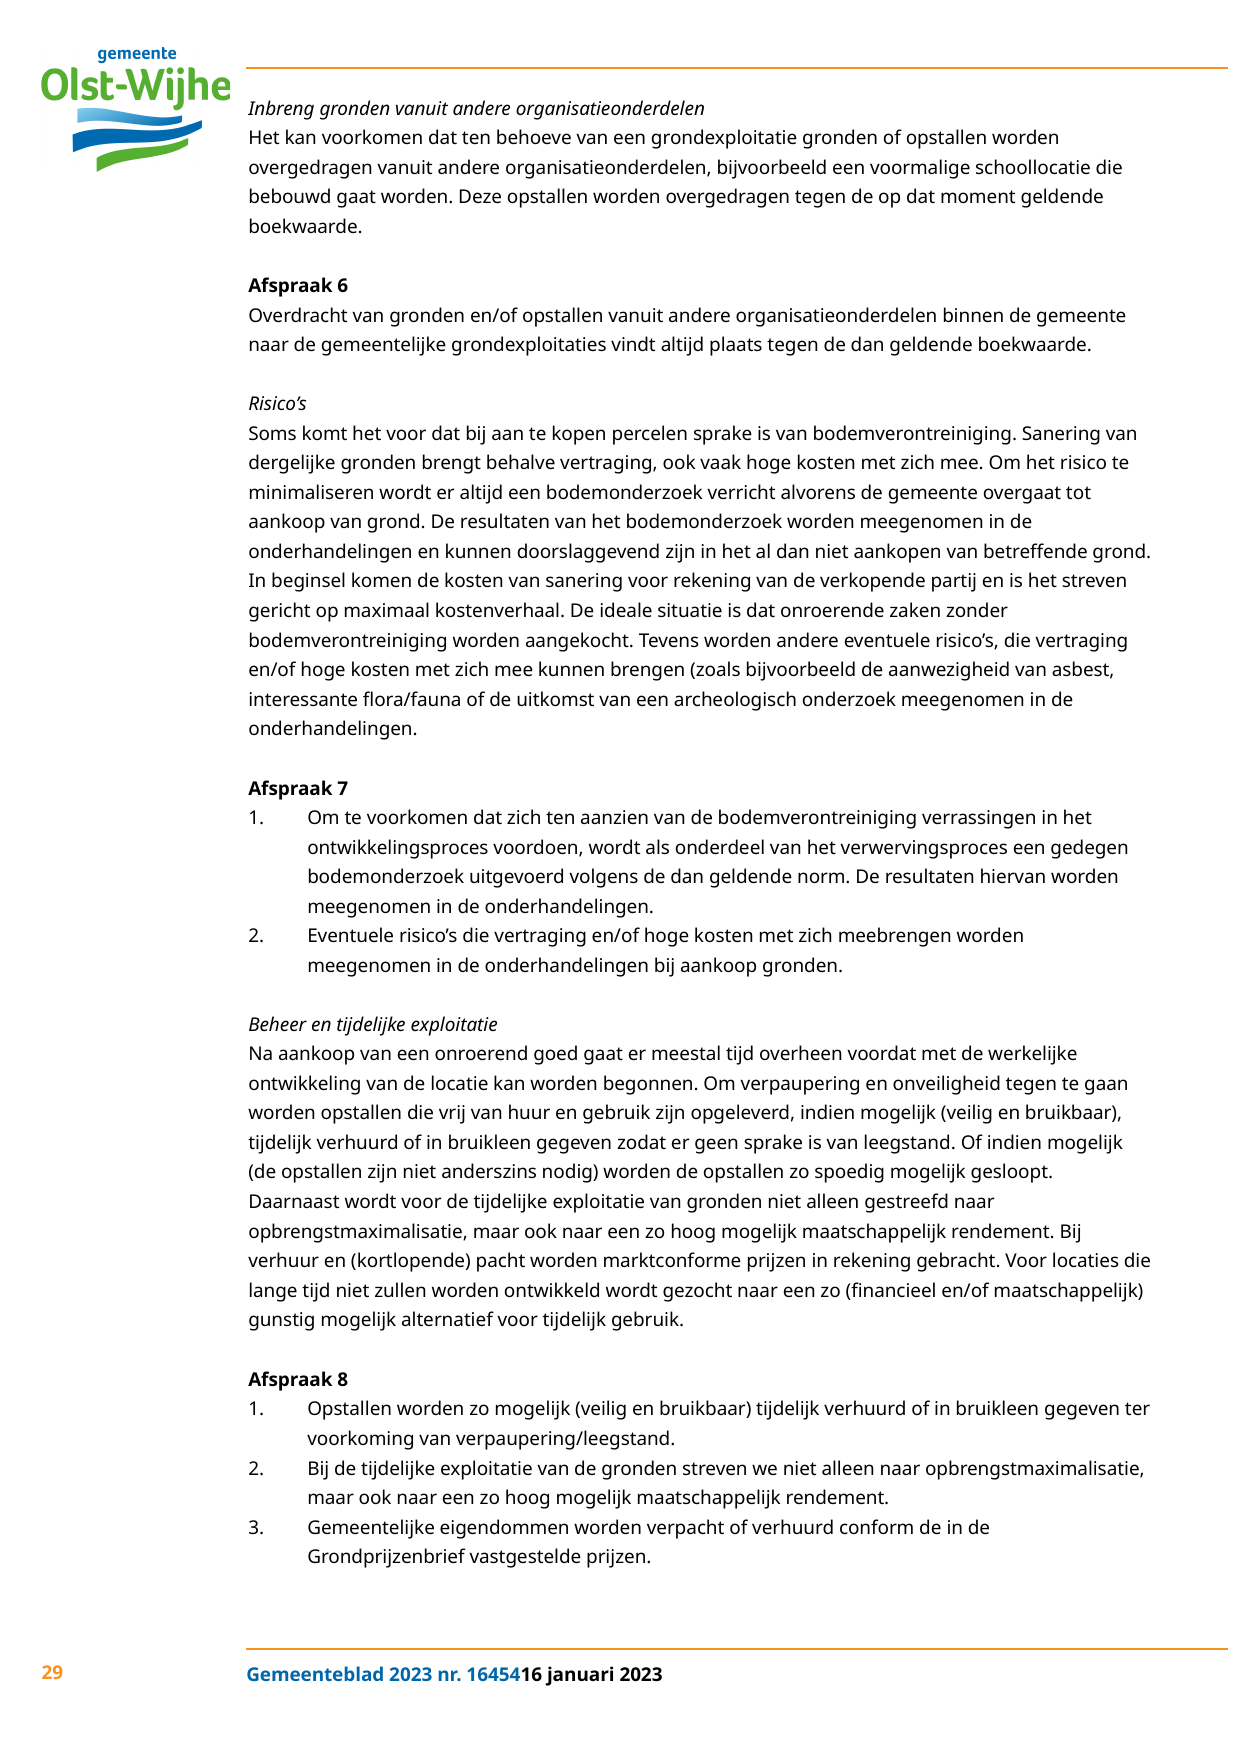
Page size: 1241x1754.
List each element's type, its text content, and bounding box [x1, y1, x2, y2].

text Afspraak 7 [248, 775, 1152, 800]
text Na aankoop van een onroerend goed gaat er meestal tijd overheen voordat met de werkelijke ontwikkeling van de locatie kan worden begonnen. Om verpaupering en onveiligheid tegen te gaan worden opstallen die vrij van huur en gebruik zijn opgeleverd, indien mogelijk (veilig en bruikbaar), tijdelijk verhuurd of in bruikleen gegeven zodat er geen sprake is van leegstand. Of indien mogelijk (de opstallen zijn niet anderszins nodig) worden de opstallen zo spoedig mogelijk gesloopt. [248, 1040, 1152, 1184]
text Inbreng gronden vanuit andere organisatieonderdelen [248, 95, 1152, 121]
text Risico’s [248, 390, 1152, 416]
text Afspraak 8 [248, 1366, 1152, 1392]
text Afspraak 6 [248, 272, 1152, 298]
table_header Overdracht van gronden en/of opstallen vanuit andere organisatieonderdelen binnen de gemeente naar de gemeentelijke grondexploitaties vindt altijd plaats tegen de dan geldende boekwaarde. [248, 302, 1152, 357]
table_header Opstallen worden zo mogelijk (veilig en bruikbaar) tijdelijk verhuurd of in bruikleen gegeven ter voorkoming van verpaupering/leegstand. Bij de tijdelijke exploitatie van de gronden streven we niet alleen naar opbrengstmaximalisatie, maar ook naar een zo hoog mogelijk maatschappelijk rendement. Gemeentelijke eigendommen worden verpacht of verhuurd conform de in de Grondprijzenbrief vastgestelde prijzen. [248, 1396, 1152, 1569]
text Het kan voorkomen dat ten behoeve van een grondexploitatie gronden of opstallen worden overgedragen vanuit andere organisatieonderdelen, bijvoorbeeld een voormalige schoollocatie die bebouwd gaat worden. Deze opstallen worden overgedragen tegen de op dat moment geldende boekwaarde. [248, 124, 1152, 239]
text Soms komt het voor dat bij aan te kopen percelen sprake is van bodemverontreiniging. Sanering van dergelijke gronden brengt behalve vertraging, ook vaak hoge kosten met zich mee. Om het risico te minimaliseren wordt er altijd een bodemonderzoek verricht alvorens de gemeente overgaat tot aankoop van grond. De resultaten van het bodemonderzoek worden meegenomen in de onderhandelingen en kunnen doorslaggevend zijn in het al dan niet aankopen van betreffende grond. In beginsel komen de kosten van sanering voor rekening van de verkopende partij en is het streven gericht op maximaal kostenverhaal. De ideale situatie is dat onroerende zaken zonder bodemverontreiniging worden aangekocht. Tevens worden andere eventuele risico’s, die vertraging en/of hoge kosten met zich mee kunnen brengen (zoals bijvoorbeeld de aanwezigheid van asbest, interessante flora/fauna of de uitkomst van een archeologisch onderzoek meegenomen in de onderhandelingen. [248, 420, 1152, 741]
table_header Om te voorkomen dat zich ten aanzien van de bodemverontreiniging verrassingen in het ontwikkelingsproces voordoen, wordt als onderdeel van het verwervingsproces een gedegen bodemonderzoek uitgevoerd volgens de dan geldende norm. De resultaten hiervan worden meegenomen in de onderhandelingen. Eventuele risico’s die vertraging en/of hoge kosten met zich meebrengen worden meegenomen in de onderhandelingen bij aankoop gronden. [248, 804, 1152, 978]
text Beheer en tijdelijke exploitatie [248, 1011, 1152, 1037]
text Daarnaast wordt voor de tijdelijke exploitatie van gronden niet alleen gestreefd naar opbrengstmaximalisatie, maar ook naar een zo hoog mogelijk maatschappelijk rendement. Bij verhuur en (kortlopende) pacht worden marktconforme prijzen in rekening gebracht. Voor locaties die lange tijd niet zullen worden ontwikkeld wordt gezocht naar een zo (financieel en/of maatschappelijk) gunstig mogelijk alternatief voor tijdelijk gebruik. [248, 1188, 1152, 1332]
picture [41, 47, 231, 172]
